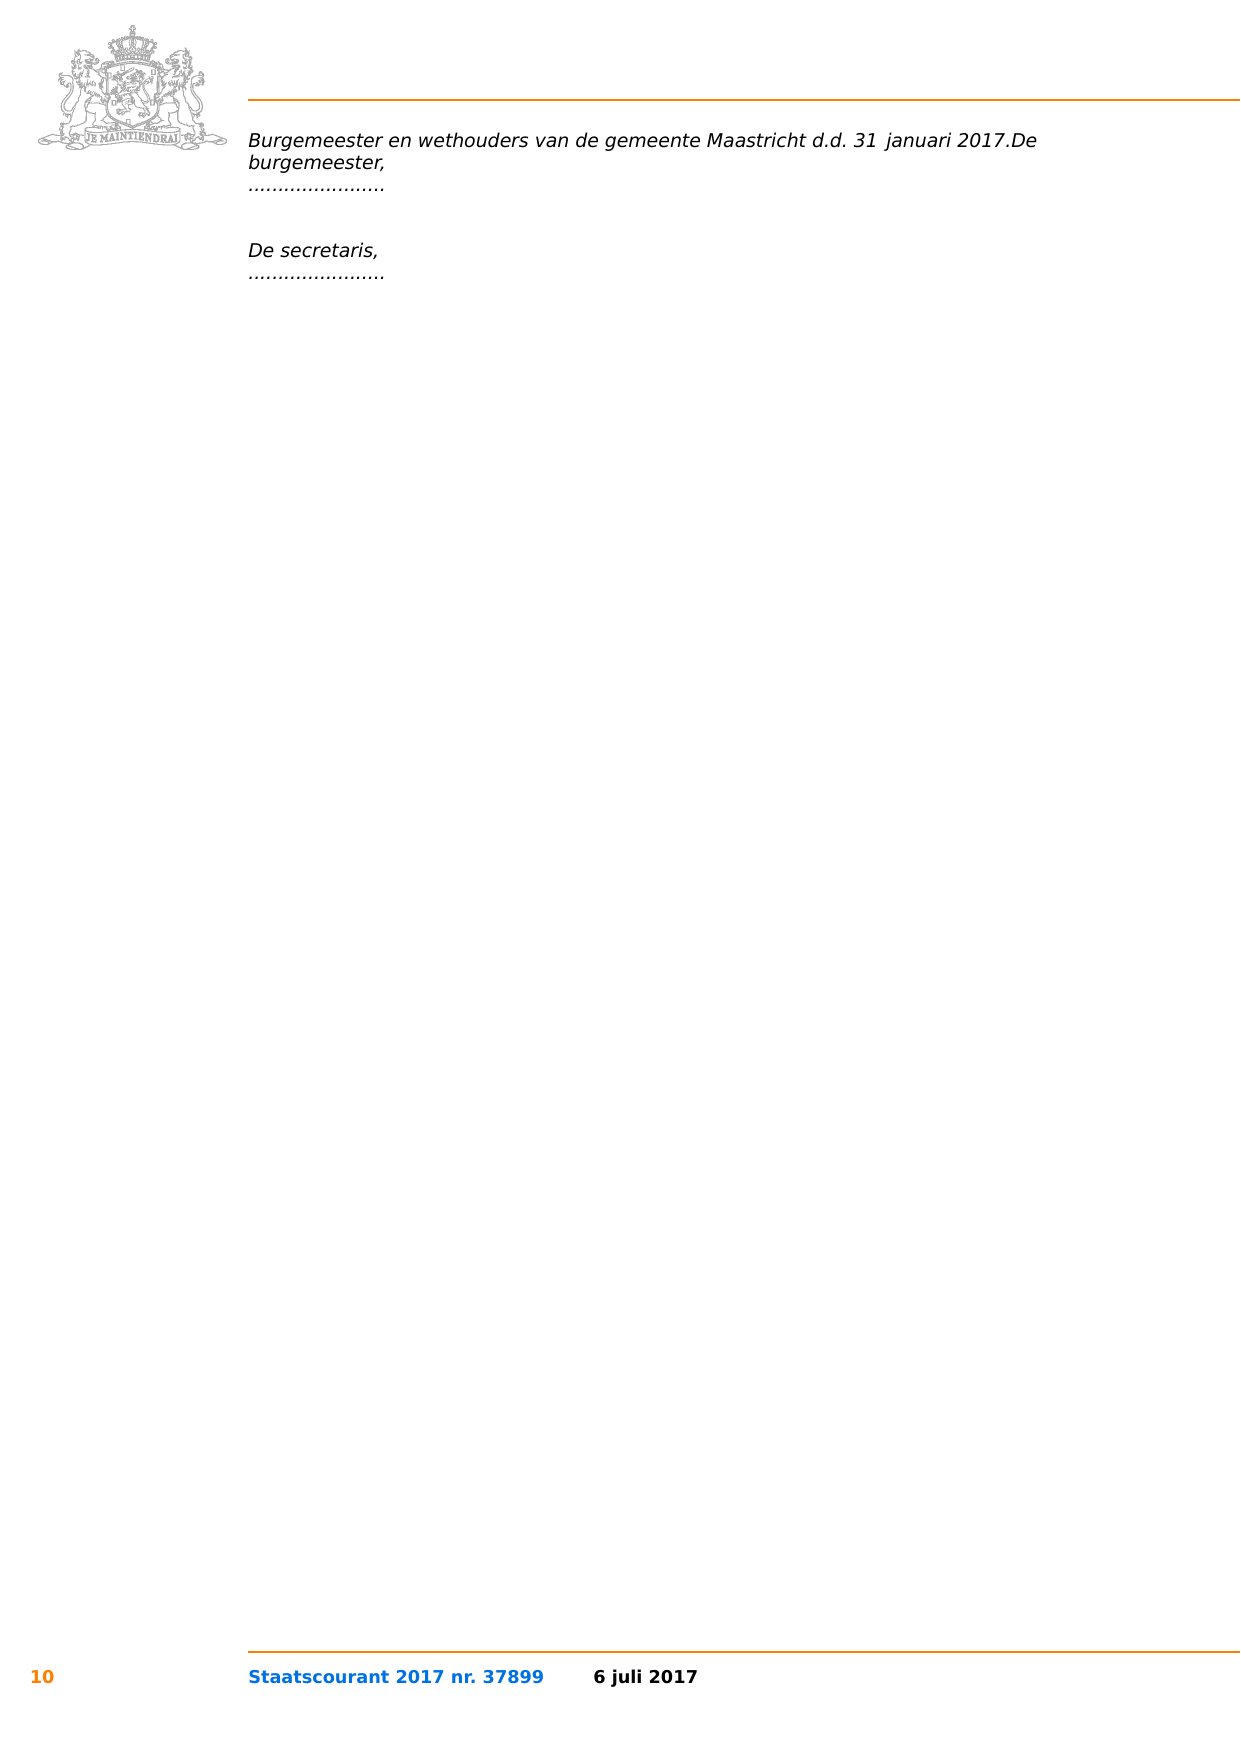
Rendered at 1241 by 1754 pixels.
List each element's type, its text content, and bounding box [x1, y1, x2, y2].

text De secretaris, ....................... [248, 240, 1163, 306]
picture [38, 25, 227, 150]
text Burgemeester en wethouders van de gemeente Maastricht d.d. 31 januari 2017.De burgemeester, ....................... [248, 130, 1163, 218]
